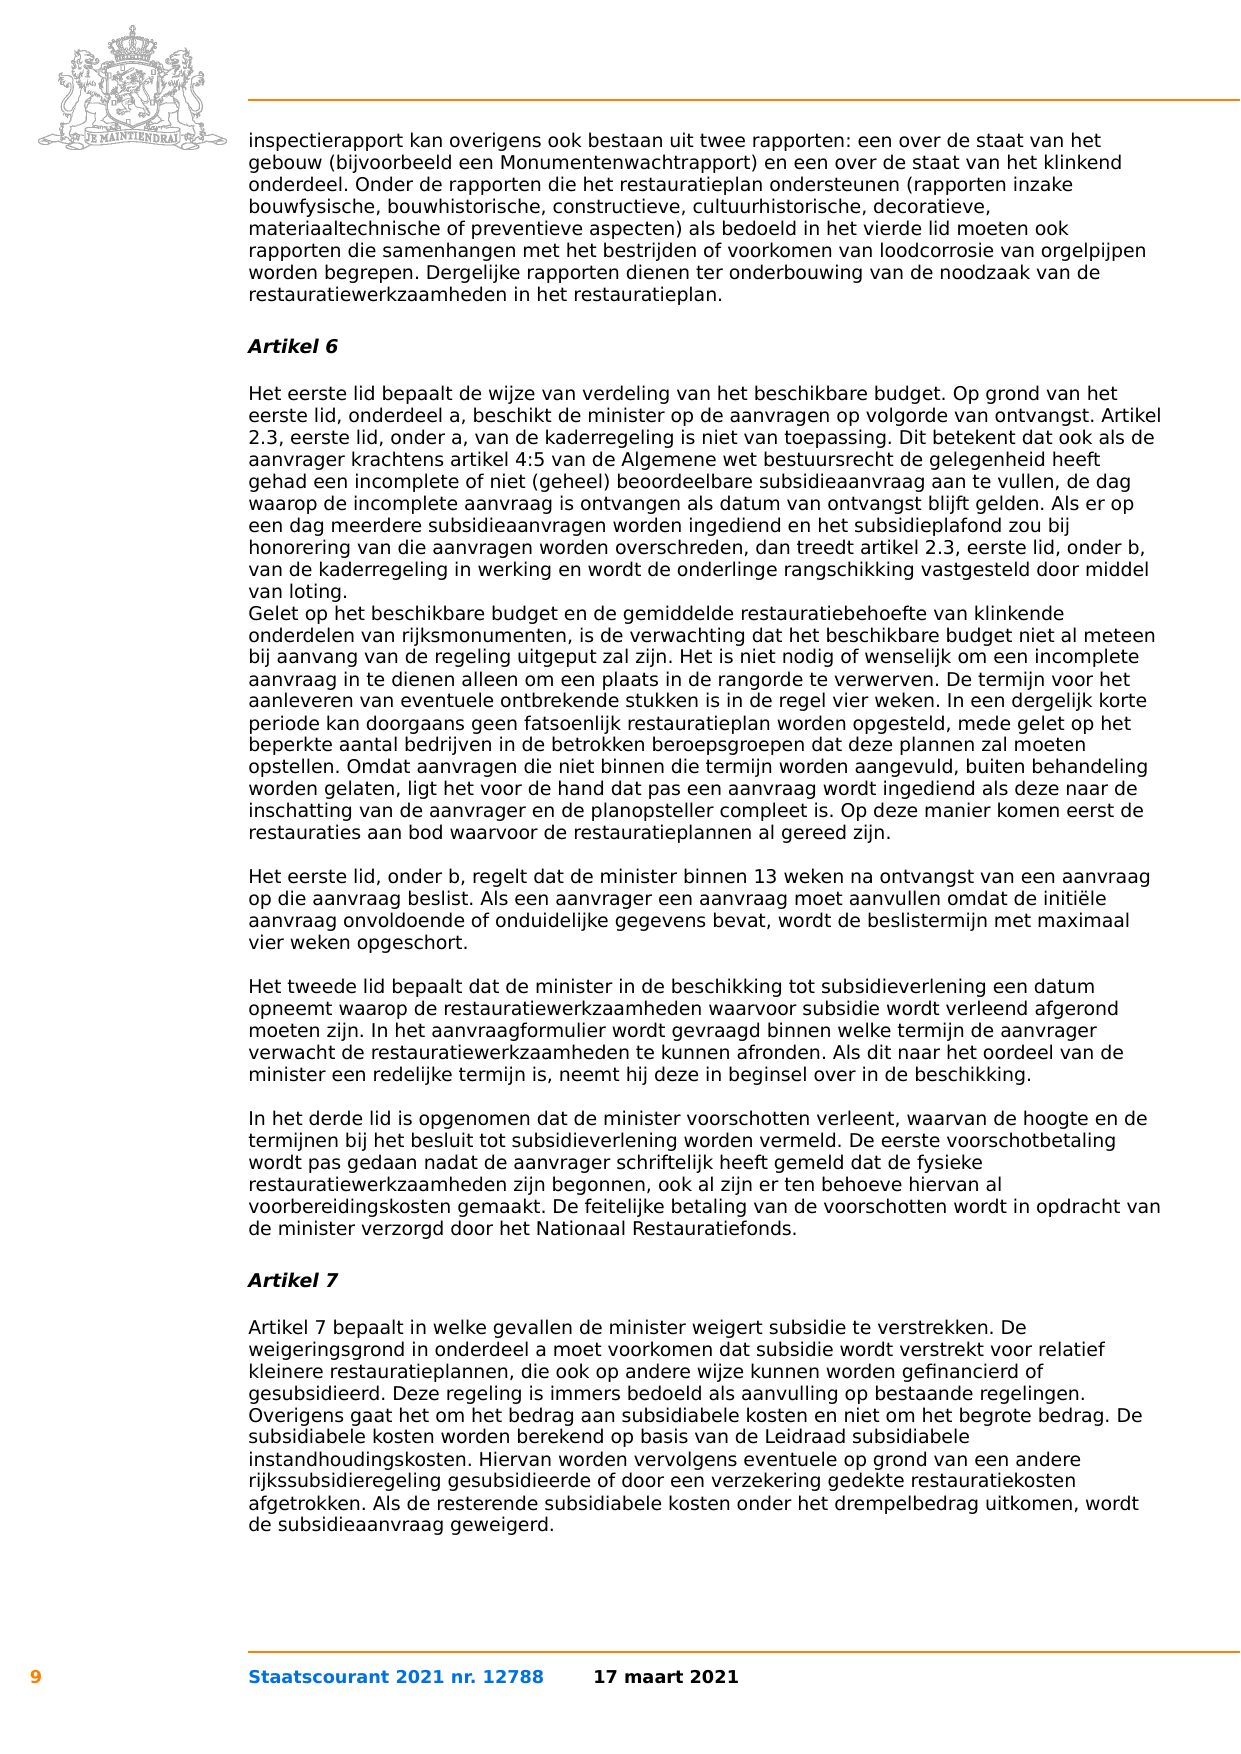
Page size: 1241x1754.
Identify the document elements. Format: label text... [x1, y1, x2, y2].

subtitle Artikel 7 [248, 1269, 1163, 1292]
text inspectierapport kan overigens ook bestaan uit twee rapporten: een over de staat van het gebouw (bijvoorbeeld een Monumentenwachtrapport) en een over de staat van het klinkend onderdeel. Onder de rapporten die het restauratieplan ondersteunen (rapporten inzake bouwfysische, bouwhistorische, constructieve, cultuurhistorische, decoratieve, materiaaltechnische of preventieve aspecten) als bedoeld in het vierde lid moeten ook rapporten die samenhangen met het bestrijden of voorkomen van loodcorrosie van orgelpijpen worden begrepen. Dergelijke rapporten dienen ter onderbouwing van de noodzaak van de restauratiewerkzaamheden in het restauratieplan. [248, 130, 1163, 306]
text Het tweede lid bepaalt dat de minister in de beschikking tot subsidieverlening een datum opneemt waarop de restauratiewerkzaamheden waarvoor subsidie wordt verleend afgerond moeten zijn. In het aanvraagformulier wordt gevraagd binnen welke termijn de aanvrager verwacht de restauratiewerkzaamheden te kunnen afronden. Als dit naar het oordeel van de minister een redelijke termijn is, neemt hij deze in beginsel over in de beschikking. [248, 976, 1163, 1086]
text Het eerste lid bepaalt de wijze van verdeling van het beschikbare budget. Op grond van het eerste lid, onderdeel a, beschikt de minister op de aanvragen op volgorde van ontvangst. Artikel 2.3, eerste lid, onder a, van de kaderregeling is niet van toepassing. Dit betekent dat ook als de aanvrager krachtens artikel 4:5 van de Algemene wet bestuursrecht de gelegenheid heeft gehad een incomplete of niet (geheel) beoordeelbare subsidieaanvraag aan te vullen, de dag waarop de incomplete aanvraag is ontvangen als datum van ontvangst blijft gelden. Als er op een dag meerdere subsidieaanvragen worden ingediend en het subsidieplafond zou bij honorering van die aanvragen worden overschreden, dan treedt artikel 2.3, eerste lid, onder b, van de kaderregeling in werking en wordt de onderlinge rangschikking vastgesteld door middel van loting. [248, 383, 1163, 602]
text Artikel 7 bepaalt in welke gevallen de minister weigert subsidie te verstrekken. De weigeringsgrond in onderdeel a moet voorkomen dat subsidie wordt verstrekt voor relatief kleinere restauratieplannen, die ook op andere wijze kunnen worden gefinancierd of gesubsidieerd. Deze regeling is immers bedoeld als aanvulling op bestaande regelingen. Overigens gaat het om het bedrag aan subsidiabele kosten en niet om het begrote bedrag. De subsidiabele kosten worden berekend op basis van de Leidraad subsidiabele instandhoudingskosten. Hiervan worden vervolgens eventuele op grond van een andere rijkssubsidieregeling gesubsidieerde of door een verzekering gedekte restauratiekosten afgetrokken. Als de resterende subsidiabele kosten onder het drempelbedrag uitkomen, wordt de subsidieaanvraag geweigerd. [248, 1317, 1163, 1536]
text Gelet op het beschikbare budget en de gemiddelde restauratiebehoefte van klinkende onderdelen van rijksmonumenten, is de verwachting dat het beschikbare budget niet al meteen bij aanvang van de regeling uitgeput zal zijn. Het is niet nodig of wenselijk om een incomplete aanvraag in te dienen alleen om een plaats in de rangorde te verwerven. De termijn voor het aanleveren van eventuele ontbrekende stukken is in de regel vier weken. In een dergelijk korte periode kan doorgaans geen fatsoenlijk restauratieplan worden opgesteld, mede gelet op het beperkte aantal bedrijven in de betrokken beroepsgroepen dat deze plannen zal moeten opstellen. Omdat aanvragen die niet binnen die termijn worden aangevuld, buiten behandeling worden gelaten, ligt het voor de hand dat pas een aanvraag wordt ingediend als deze naar de inschatting van de aanvrager en de planopsteller compleet is. Op deze manier komen eerst de restauraties aan bod waarvoor de restauratieplannen al gereed zijn. [248, 602, 1163, 844]
text In het derde lid is opgenomen dat de minister voorschotten verleent, waarvan de hoogte en de termijnen bij het besluit tot subsidieverlening worden vermeld. De eerste voorschotbetaling wordt pas gedaan nadat de aanvrager schriftelijk heeft gemeld dat de fysieke restauratiewerkzaamheden zijn begonnen, ook al zijn er ten behoeve hiervan al voorbereidingskosten gemaakt. De feitelijke betaling van de voorschotten wordt in opdracht van de minister verzorgd door het Nationaal Restauratiefonds. [248, 1108, 1163, 1239]
subtitle Artikel 6 [248, 336, 1163, 358]
text Het eerste lid, onder b, regelt dat de minister binnen 13 weken na ontvangst van een aanvraag op die aanvraag beslist. Als een aanvrager een aanvraag moet aanvullen omdat de initiële aanvraag onvoldoende of onduidelijke gegevens bevat, wordt de beslistermijn met maximaal vier weken opgeschort. [248, 866, 1163, 954]
picture [38, 25, 227, 150]
